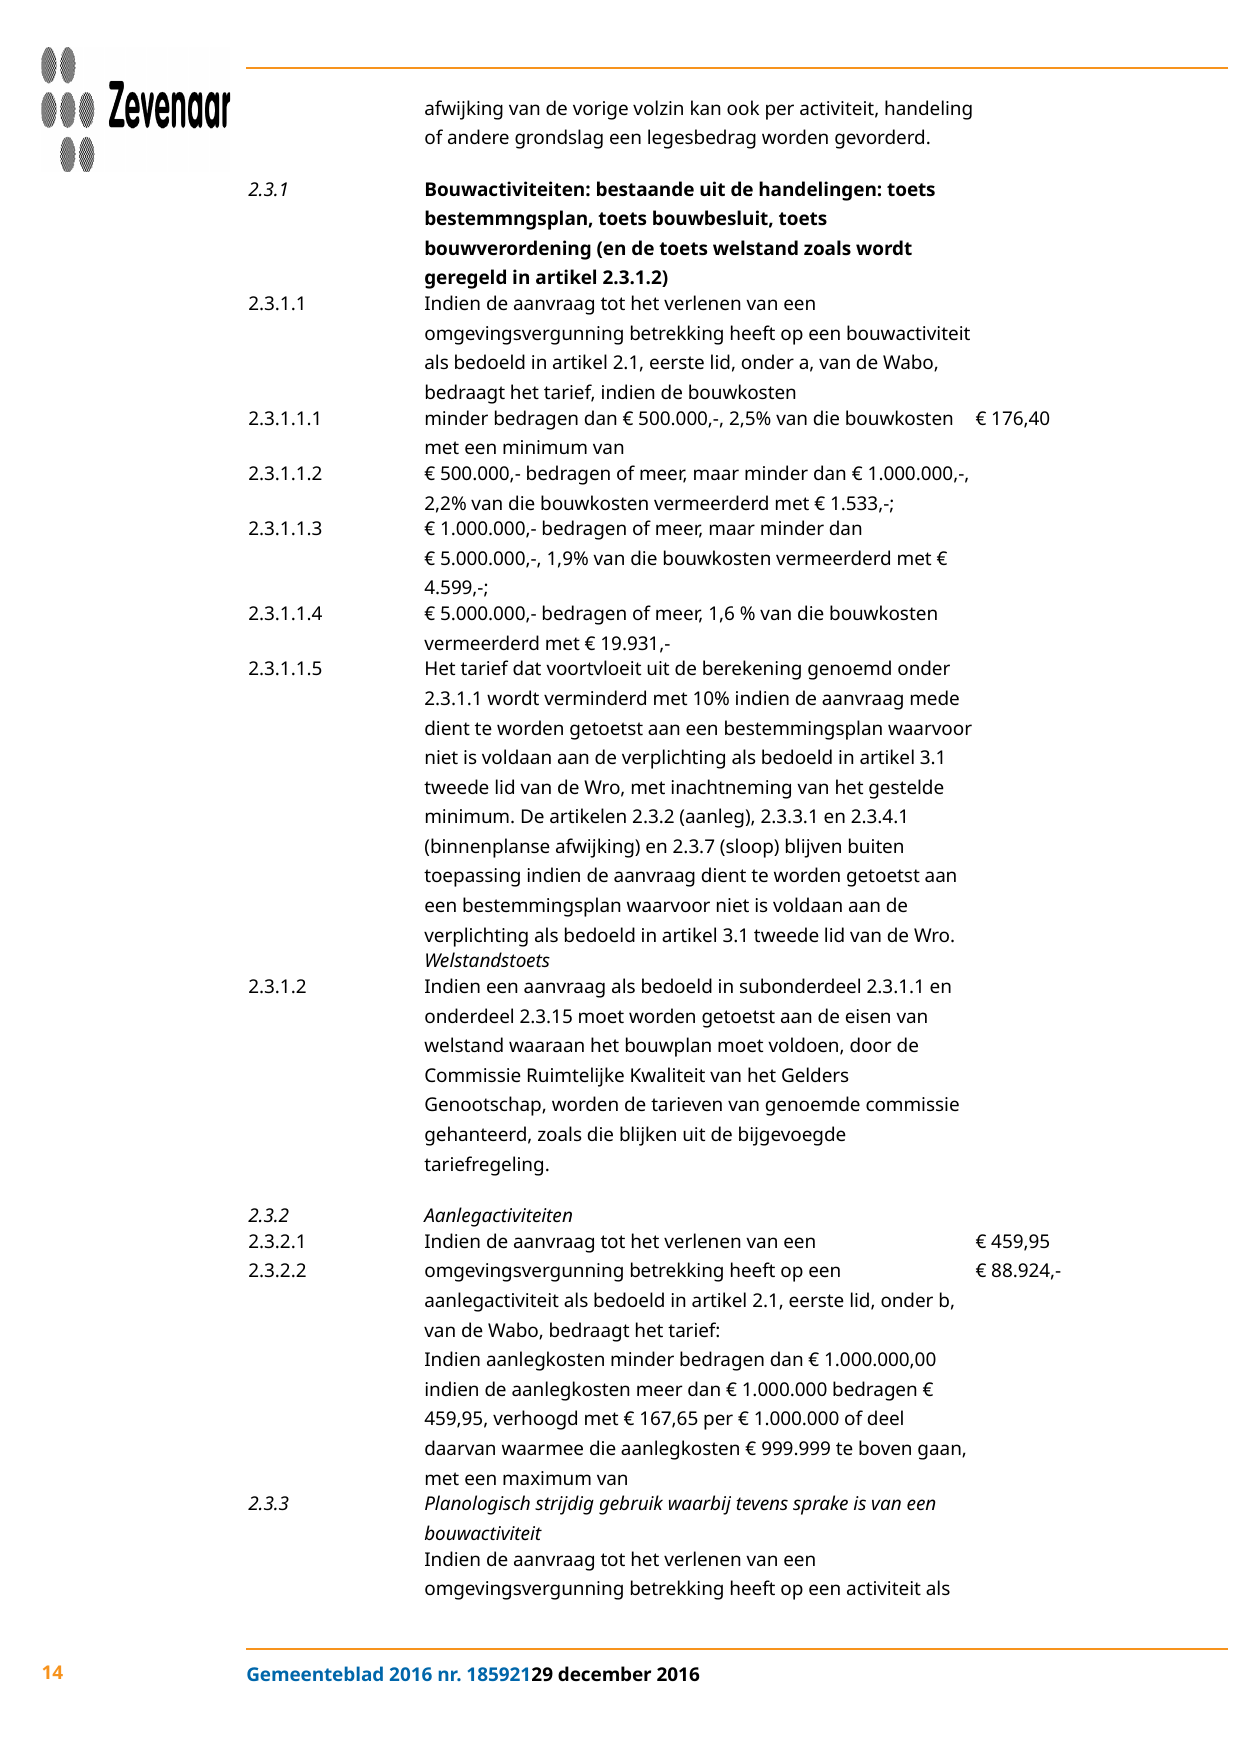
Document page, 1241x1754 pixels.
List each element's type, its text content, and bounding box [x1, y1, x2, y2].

table_cell Bouwactiviteiten: bestaande uit de handelingen: toets bestemmngsplan, toets bouwbesluit, toets bouwverordening (en de toets welstand zoals wordt geregeld in artikel 2.3.1.2) [424, 176, 975, 290]
table_header afwijking van de vorige volzin kan ook per activiteit, handeling of andere grondslag een legesbedrag worden gevorderd. [424, 95, 975, 150]
table_cell Het tarief dat voortvloeit uit de berekening genoemd onder 2.3.1.1 wordt verminderd met 10% indien de aanvraag mede dient te worden getoetst aan een bestemmingsplan waarvoor niet is voldaan aan de verplichting als bedoeld in artikel 3.1 tweede lid van de Wro, met inachtneming van het gestelde minimum. De artikelen 2.3.2 (aanleg), 2.3.3.1 en 2.3.4.1 (binnenplanse afwijking) en 2.3.7 (sloop) blijven buiten toepassing indien de aanvraag dient te worden getoetst aan een bestemmingsplan waarvoor niet is voldaan aan de verplichting als bedoeld in artikel 3.1 tweede lid van de Wro. [424, 656, 975, 948]
table_cell [975, 1177, 1152, 1202]
table_header [975, 95, 1152, 150]
table_cell 2.3.2 [248, 1202, 424, 1228]
table_cell [975, 515, 1152, 600]
table_cell 2.3.1.1.5 [248, 656, 424, 948]
table_cell 2.3.3 [248, 1490, 424, 1546]
table_cell € 1.000.000,- bedragen of meer, maar minder dan € 5.000.000,-, 1,9% van die bouwkosten vermeerderd met € 4.599,-; [424, 515, 975, 600]
table_cell Indien de aanvraag tot het verlenen van een omgevingsvergunning betrekking heeft op een bouwactiviteit als bedoeld in artikel 2.1, eerste lid, onder a, van de Wabo, bedraagt het tarief, indien de bouwkosten [424, 290, 975, 405]
table_cell [975, 1202, 1152, 1228]
table_cell Welstandstoets [424, 948, 975, 973]
table_cell 2.3.1.1.4 [248, 600, 424, 656]
table_cell [975, 150, 1152, 176]
table_cell [975, 948, 1152, 973]
table_cell minder bedragen dan € 500.000,-, 2,5% van die bouwkosten met een minimum van [424, 405, 975, 460]
table_cell € 459,95 € 88.924,- [975, 1228, 1152, 1490]
table_cell Aanlegactiviteiten [424, 1202, 975, 1228]
table_cell [975, 600, 1152, 656]
table_cell Indien de aanvraag tot het verlenen van een omgevingsvergunning betrekking heeft op een activiteit als [424, 1546, 975, 1601]
table_cell [424, 1177, 975, 1202]
table_cell [975, 460, 1152, 515]
table_cell [975, 656, 1152, 948]
table_cell Indien de aanvraag tot het verlenen van een omgevingsvergunning betrekking heeft op een aanlegactiviteit als bedoeld in artikel 2.1, eerste lid, onder b, van de Wabo, bedraagt het tarief: Indien aanlegkosten minder bedragen dan € 1.000.000,00 indien de aanlegkosten meer dan € 1.000.000 bedragen € 459,95, verhoogd met € 167,65 per € 1.000.000 of deel daarvan waarmee die aanlegkosten € 999.999 te boven gaan, met een maximum van [424, 1228, 975, 1490]
table_cell 2.3.1.1.1 [248, 405, 424, 460]
table_cell € 500.000,- bedragen of meer, maar minder dan € 1.000.000,-, 2,2% van die bouwkosten vermeerderd met € 1.533,-; [424, 460, 975, 515]
table_header [248, 95, 424, 150]
table_cell 2.3.1.1 [248, 290, 424, 405]
table_cell [248, 150, 424, 176]
table_cell 2.3.1 [248, 176, 424, 290]
table_cell [248, 1546, 424, 1601]
table_cell [975, 1490, 1152, 1546]
table_cell [424, 150, 975, 176]
table_cell 2.3.1.1.2 [248, 460, 424, 515]
table_cell [975, 176, 1152, 290]
table_cell [975, 973, 1152, 1177]
table_cell Indien een aanvraag als bedoeld in subonderdeel 2.3.1.1 en onderdeel 2.3.15 moet worden getoetst aan de eisen van welstand waaraan het bouwplan moet voldoen, door de Commissie Ruimtelijke Kwaliteit van het Gelders Genootschap, worden de tarieven van genoemde commissie gehanteerd, zoals die blijken uit de bijgevoegde tariefregeling. [424, 973, 975, 1177]
table_cell € 176,40 [975, 405, 1152, 460]
picture [41, 47, 231, 172]
table_cell 2.3.2.1 2.3.2.2 [248, 1228, 424, 1490]
table_cell [248, 948, 424, 973]
table_cell 2.3.1.2 [248, 973, 424, 1177]
table_cell 2.3.1.1.3 [248, 515, 424, 600]
table_cell [975, 1546, 1152, 1601]
table_cell € 5.000.000,- bedragen of meer, 1,6 % van die bouwkosten vermeerderd met € 19.931,- [424, 600, 975, 656]
table_cell Planologisch strijdig gebruik waarbij tevens sprake is van een bouwactiviteit [424, 1490, 975, 1546]
table_cell [975, 290, 1152, 405]
table_cell [248, 1177, 424, 1202]
